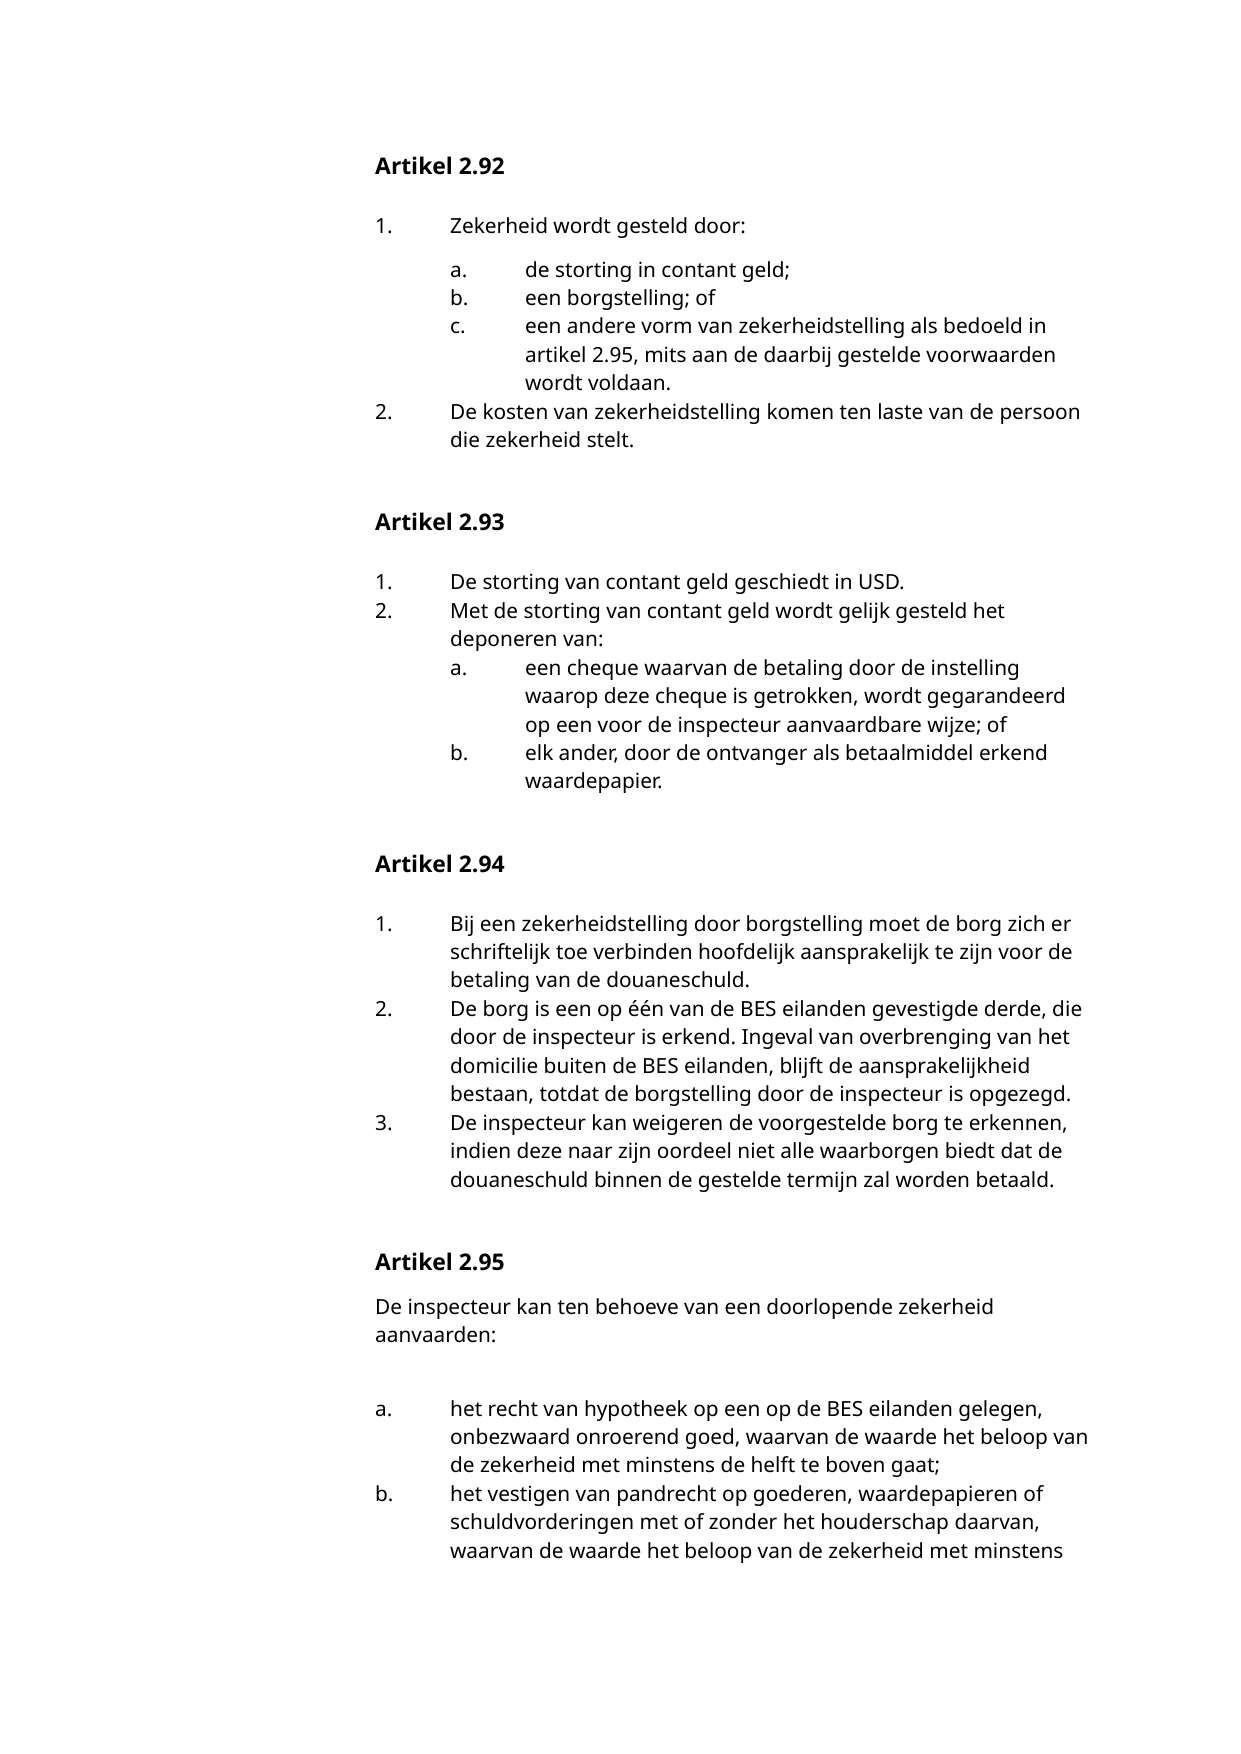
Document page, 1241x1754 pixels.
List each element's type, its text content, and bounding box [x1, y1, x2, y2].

list het vestigen van pandrecht op goederen, waardepapieren of schuldvorderingen met of zonder het houderschap daarvan, waarvan de waarde het beloop van de zekerheid met minstens [375, 1479, 1090, 1564]
subtitle Artikel 2.92 [375, 150, 1090, 181]
list Zekerheid wordt gesteld door: [375, 211, 1090, 240]
subtitle Artikel 2.95 [375, 1246, 1090, 1277]
list een borgstelling; of [450, 283, 1090, 312]
list De kosten van zekerheidstelling komen ten laste van de persoon die zekerheid stelt. [375, 397, 1090, 454]
list een andere vorm van zekerheidstelling als bedoeld in artikel 2.95, mits aan de daarbij gestelde voorwaarden wordt voldaan. [450, 312, 1090, 397]
list Bij een zekerheidstelling door borgstelling moet de borg zich er schriftelijk toe verbinden hoofdelijk aansprakelijk te zijn voor de betaling van de douaneschuld. [375, 909, 1090, 994]
subtitle Artikel 2.94 [375, 847, 1090, 879]
list elk ander, door de ontvanger als betaalmiddel erkend waardepapier. [450, 738, 1090, 795]
list De inspecteur kan weigeren de voorgestelde borg te erkennen, indien deze naar zijn oordeel niet alle waarborgen biedt dat de douaneschuld binnen de gestelde termijn zal worden betaald. [375, 1108, 1090, 1193]
subtitle Artikel 2.93 [375, 506, 1090, 537]
list de storting in contant geld; [450, 255, 1090, 283]
list De storting van contant geld geschiedt in USD. [375, 567, 1090, 596]
list een cheque waarvan de betaling door de instelling waarop deze cheque is getrokken, wordt gegarandeerd op een voor de inspecteur aanvaardbare wijze; of [450, 653, 1090, 738]
text De inspecteur kan ten behoeve van een doorlopende zekerheid aanvaarden: [375, 1292, 1090, 1349]
list De borg is een op één van de BES eilanden gevestigde derde, die door de inspecteur is erkend. Ingeval van overbrenging van het domicilie buiten de BES eilanden, blijft de aansprakelijkheid bestaan, totdat de borgstelling door de inspecteur is opgezegd. [375, 994, 1090, 1108]
list het recht van hypotheek op een op de BES eilanden gelegen, onbezwaard onroerend goed, waarvan de waarde het beloop van de zekerheid met minstens de helft te boven gaat; [375, 1394, 1090, 1479]
list Met de storting van contant geld wordt gelijk gesteld het deponeren van: [375, 596, 1090, 653]
